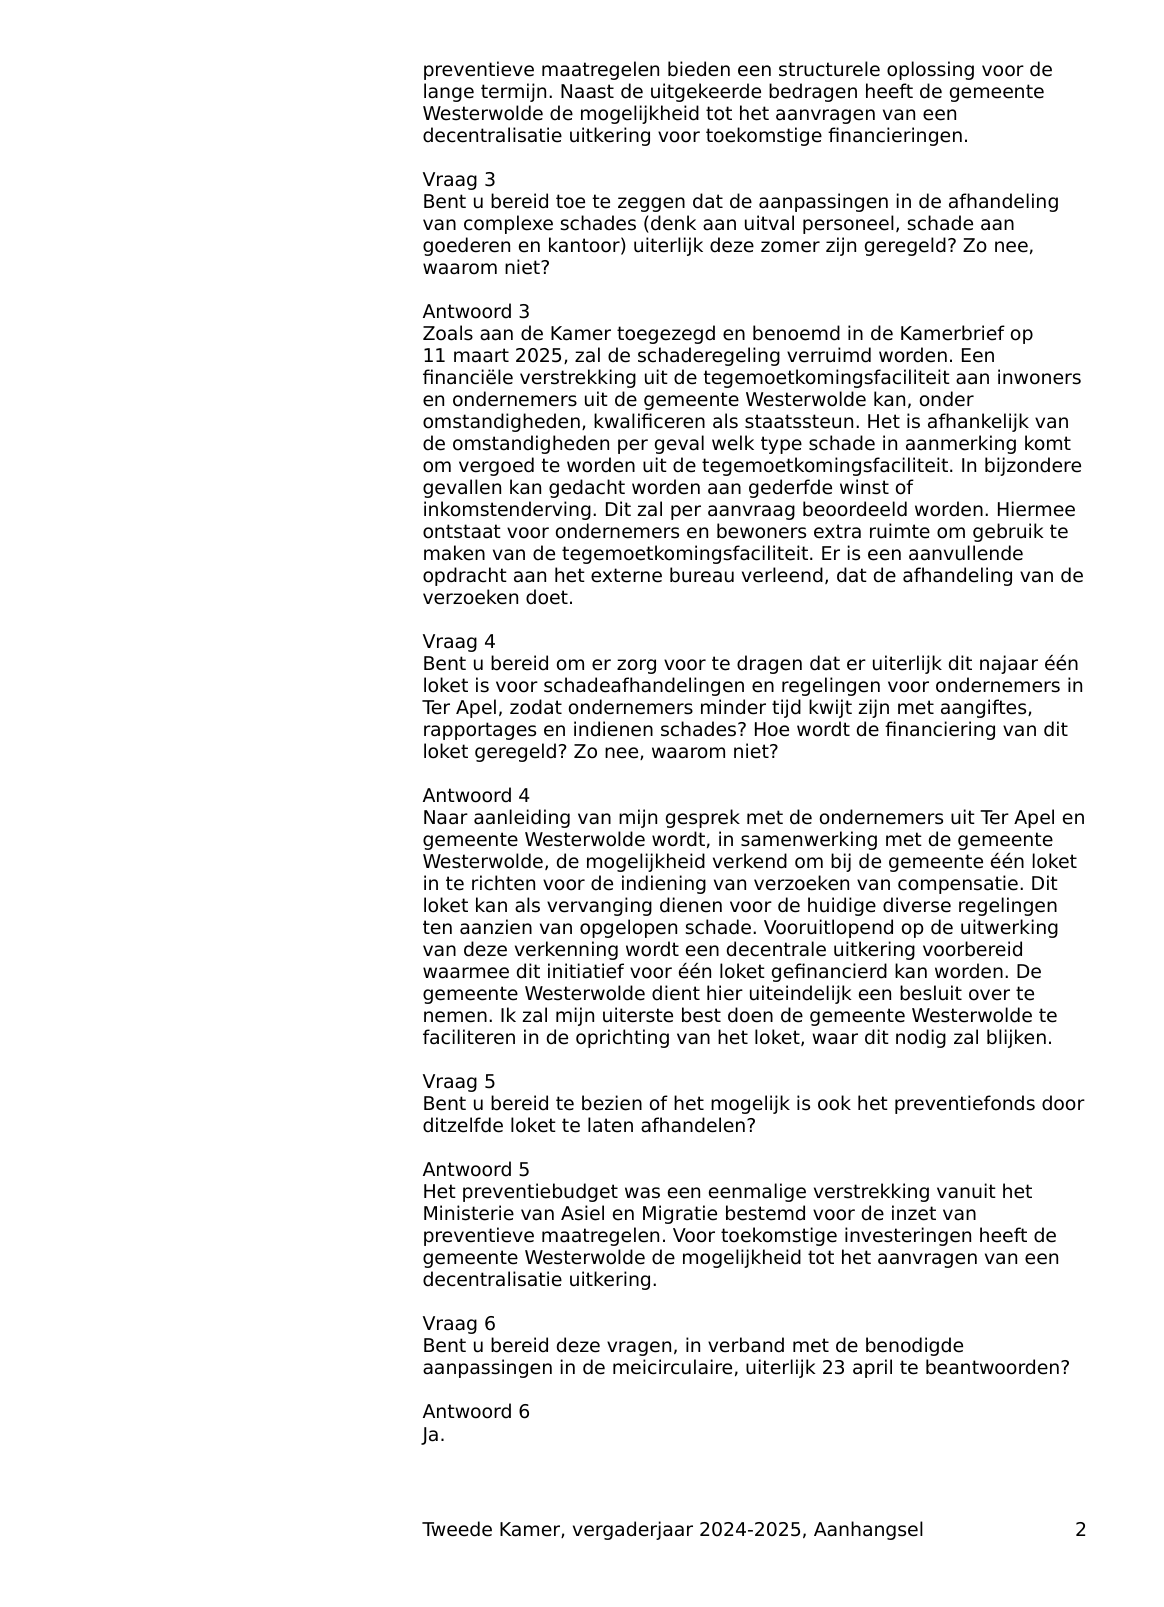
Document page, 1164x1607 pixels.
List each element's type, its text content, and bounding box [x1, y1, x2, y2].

text Bent u bereid deze vragen, in verband met de benodigde aanpassingen in de meicirculaire, uiterlijk 23 april te beantwoorden? [422, 1335, 1087, 1379]
text Vraag 6 [422, 1313, 1087, 1335]
text Zoals aan de Kamer toegezegd en benoemd in de Kamerbrief op 11 maart 2025, zal de schaderegeling verruimd worden. Een financiële verstrekking uit de tegemoetkomingsfaciliteit aan inwoners en ondernemers uit de gemeente Westerwolde kan, onder omstandigheden, kwalificeren als staatssteun. Het is afhankelijk van de omstandigheden per geval welk type schade in aanmerking komt om vergoed te worden uit de tegemoetkomingsfaciliteit. In bijzondere gevallen kan gedacht worden aan gederfde winst of inkomstenderving. Dit zal per aanvraag beoordeeld worden. Hiermee ontstaat voor ondernemers en bewoners extra ruimte om gebruik te maken van de tegemoetkomingsfaciliteit. Er is een aanvullende opdracht aan het externe bureau verleend, dat de afhandeling van de verzoeken doet. [422, 323, 1087, 609]
text Vraag 5 [422, 1071, 1087, 1093]
text Antwoord 5 [422, 1159, 1087, 1181]
text Bent u bereid om er zorg voor te dragen dat er uiterlijk dit najaar één loket is voor schadeafhandelingen en regelingen voor ondernemers in Ter Apel, zodat ondernemers minder tijd kwijt zijn met aangiftes, rapportages en indienen schades? Hoe wordt de financiering van dit loket geregeld? Zo nee, waarom niet? [422, 653, 1087, 763]
text Vraag 4 [422, 631, 1087, 653]
text preventieve maatregelen bieden een structurele oplossing voor de lange termijn. Naast de uitgekeerde bedragen heeft de gemeente Westerwolde de mogelijkheid tot het aanvragen van een decentralisatie uitkering voor toekomstige financieringen. [422, 59, 1087, 147]
text Antwoord 3 [422, 301, 1087, 323]
text Vraag 3 [422, 169, 1087, 191]
text Antwoord 6 [422, 1401, 1087, 1423]
text Naar aanleiding van mijn gesprek met de ondernemers uit Ter Apel en gemeente Westerwolde wordt, in samenwerking met de gemeente Westerwolde, de mogelijkheid verkend om bij de gemeente één loket in te richten voor de indiening van verzoeken van compensatie. Dit loket kan als vervanging dienen voor de huidige diverse regelingen ten aanzien van opgelopen schade. Vooruitlopend op de uitwerking van deze verkenning wordt een decentrale uitkering voorbereid waarmee dit initiatief voor één loket gefinancierd kan worden. De gemeente Westerwolde dient hier uiteindelijk een besluit over te nemen. Ik zal mijn uiterste best doen de gemeente Westerwolde te faciliteren in de oprichting van het loket, waar dit nodig zal blijken. [422, 807, 1087, 1049]
text Bent u bereid te bezien of het mogelijk is ook het preventiefonds door ditzelfde loket te laten afhandelen? [422, 1093, 1087, 1137]
text Ja. [422, 1423, 1087, 1445]
text Antwoord 4 [422, 785, 1087, 807]
text Het preventiebudget was een eenmalige verstrekking vanuit het Ministerie van Asiel en Migratie bestemd voor de inzet van preventieve maatregelen. Voor toekomstige investeringen heeft de gemeente Westerwolde de mogelijkheid tot het aanvragen van een decentralisatie uitkering. [422, 1181, 1087, 1291]
text Bent u bereid toe te zeggen dat de aanpassingen in de afhandeling van complexe schades (denk aan uitval personeel, schade aan goederen en kantoor) uiterlijk deze zomer zijn geregeld? Zo nee, waarom niet? [422, 191, 1087, 279]
